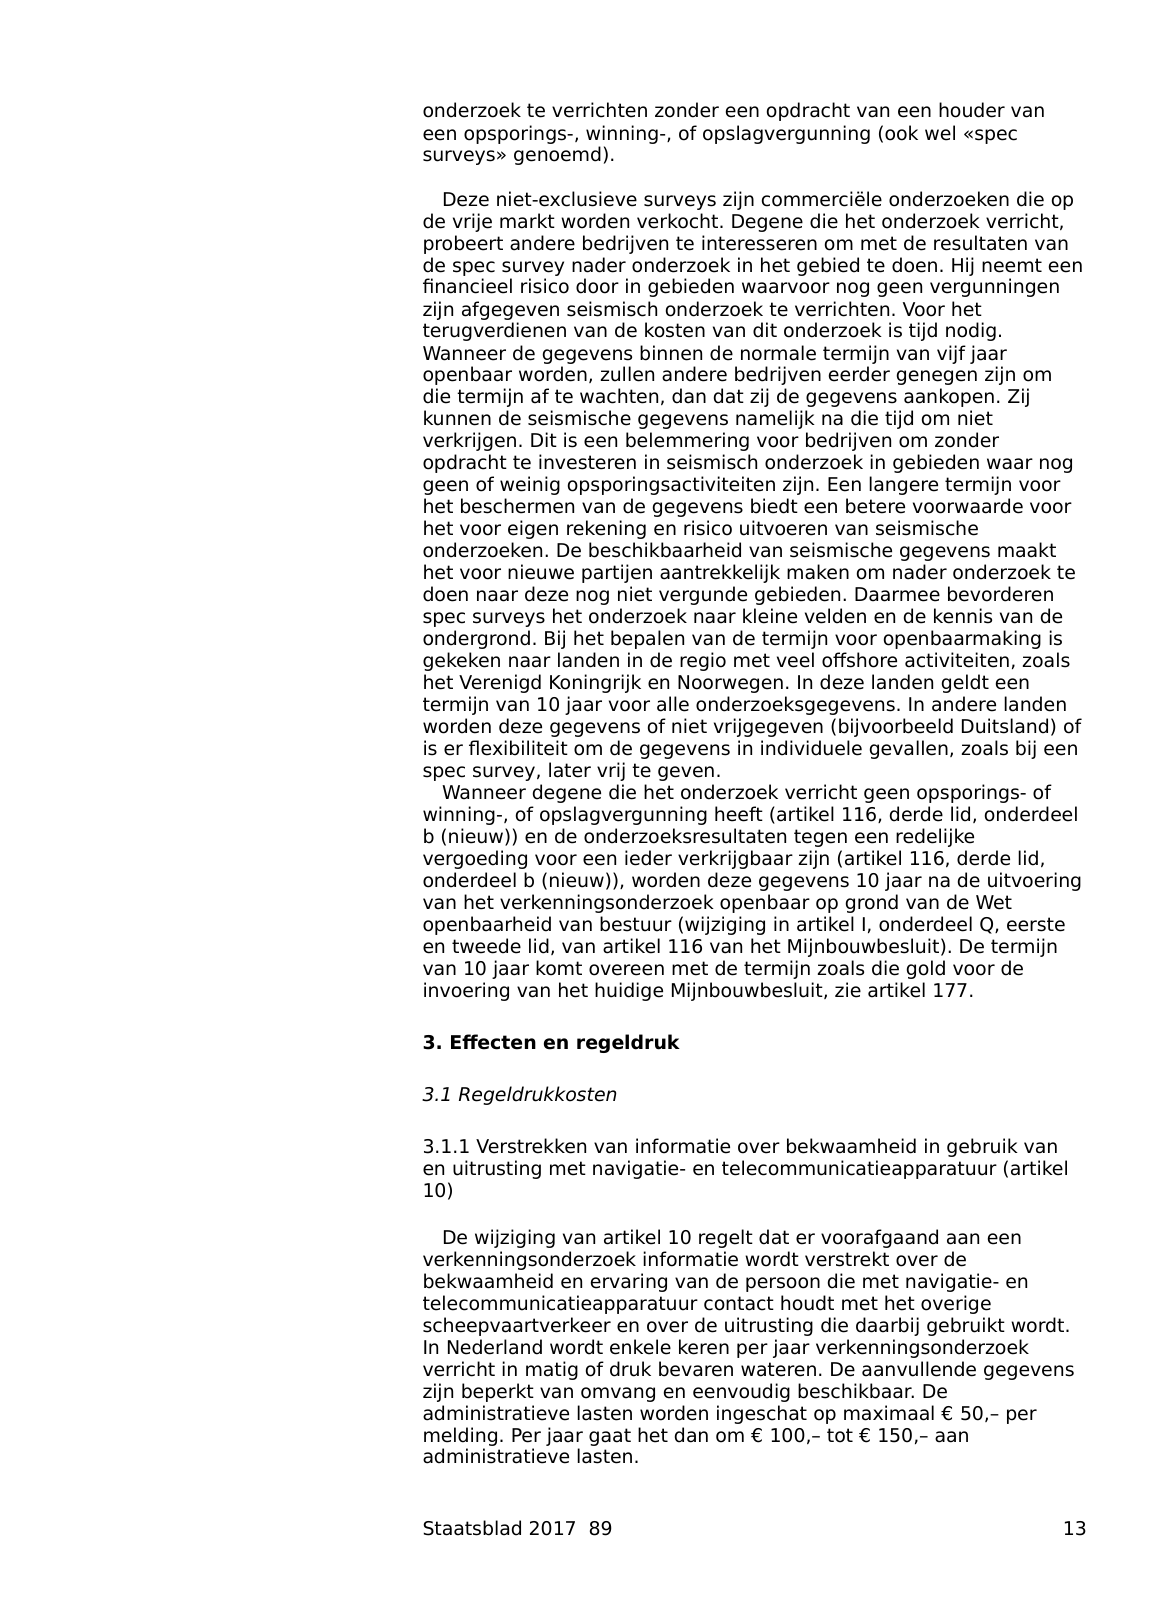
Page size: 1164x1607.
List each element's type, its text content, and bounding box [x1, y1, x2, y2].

subtitle 3. Effecten en regeldruk [422, 1032, 1087, 1054]
text De wijziging van artikel 10 regelt dat er voorafgaand aan een verkenningsonderzoek informatie wordt verstrekt over de bekwaamheid en ervaring van de persoon die met navigatie- en telecommunicatieapparatuur contact houdt met het overige scheepvaartverkeer en over de uitrusting die daarbij gebruikt wordt. In Nederland wordt enkele keren per jaar verkenningsonderzoek verricht in matig of druk bevaren wateren. De aanvullende gegevens zijn beperkt van omvang en eenvoudig beschikbaar. De administratieve lasten worden ingeschat op maximaal € 50,– per melding. Per jaar gaat het dan om € 100,– tot € 150,– aan administratieve lasten. [422, 1227, 1087, 1468]
subtitle 3.1.1 Verstrekken van informatie over bekwaamheid in gebruik van en uitrusting met navigatie- en telecommunicatieapparatuur (artikel 10) [422, 1136, 1087, 1202]
text Wanneer degene die het onderzoek verricht geen opsporings- of winning-, of opslagvergunning heeft (artikel 116, derde lid, onderdeel b (nieuw)) en de onderzoeksresultaten tegen een redelijke vergoeding voor een ieder verkrijgbaar zijn (artikel 116, derde lid, onderdeel b (nieuw)), worden deze gegevens 10 jaar na de uitvoering van het verkenningsonderzoek openbaar op grond van de Wet openbaarheid van bestuur (wijziging in artikel I, onderdeel Q, eerste en tweede lid, van artikel 116 van het Mijnbouwbesluit). De termijn van 10 jaar komt overeen met de termijn zoals die gold voor de invoering van het huidige Mijnbouwbesluit, zie artikel 177. [422, 782, 1087, 1002]
text onderzoek te verrichten zonder een opdracht van een houder van een opsporings-, winning-, of opslagvergunning (ook wel «spec surveys» genoemd). [422, 100, 1087, 166]
text Deze niet-exclusieve surveys zijn commerciële onderzoeken die op de vrije markt worden verkocht. Degene die het onderzoek verricht, probeert andere bedrijven te interesseren om met de resultaten van de spec survey nader onderzoek in het gebied te doen. Hij neemt een financieel risico door in gebieden waarvoor nog geen vergunningen zijn afgegeven seismisch onderzoek te verrichten. Voor het terugverdienen van de kosten van dit onderzoek is tijd nodig. Wanneer de gegevens binnen de normale termijn van vijf jaar openbaar worden, zullen andere bedrijven eerder genegen zijn om die termijn af te wachten, dan dat zij de gegevens aankopen. Zij kunnen de seismische gegevens namelijk na die tijd om niet verkrijgen. Dit is een belemmering voor bedrijven om zonder opdracht te investeren in seismisch onderzoek in gebieden waar nog geen of weinig opsporingsactiviteiten zijn. Een langere termijn voor het beschermen van de gegevens biedt een betere voorwaarde voor het voor eigen rekening en risico uitvoeren van seismische onderzoeken. De beschikbaarheid van seismische gegevens maakt het voor nieuwe partijen aantrekkelijk maken om nader onderzoek te doen naar deze nog niet vergunde gebieden. Daarmee bevorderen spec surveys het onderzoek naar kleine velden en de kennis van de ondergrond. Bij het bepalen van de termijn voor openbaarmaking is gekeken naar landen in de regio met veel offshore activiteiten, zoals het Verenigd Koningrijk en Noorwegen. In deze landen geldt een termijn van 10 jaar voor alle onderzoeksgegevens. In andere landen worden deze gegevens of niet vrijgegeven (bijvoorbeeld Duitsland) of is er flexibiliteit om de gegevens in individuele gevallen, zoals bij een spec survey, later vrij te geven. [422, 188, 1087, 782]
subtitle 3.1 Regeldrukkosten [422, 1084, 1087, 1106]
